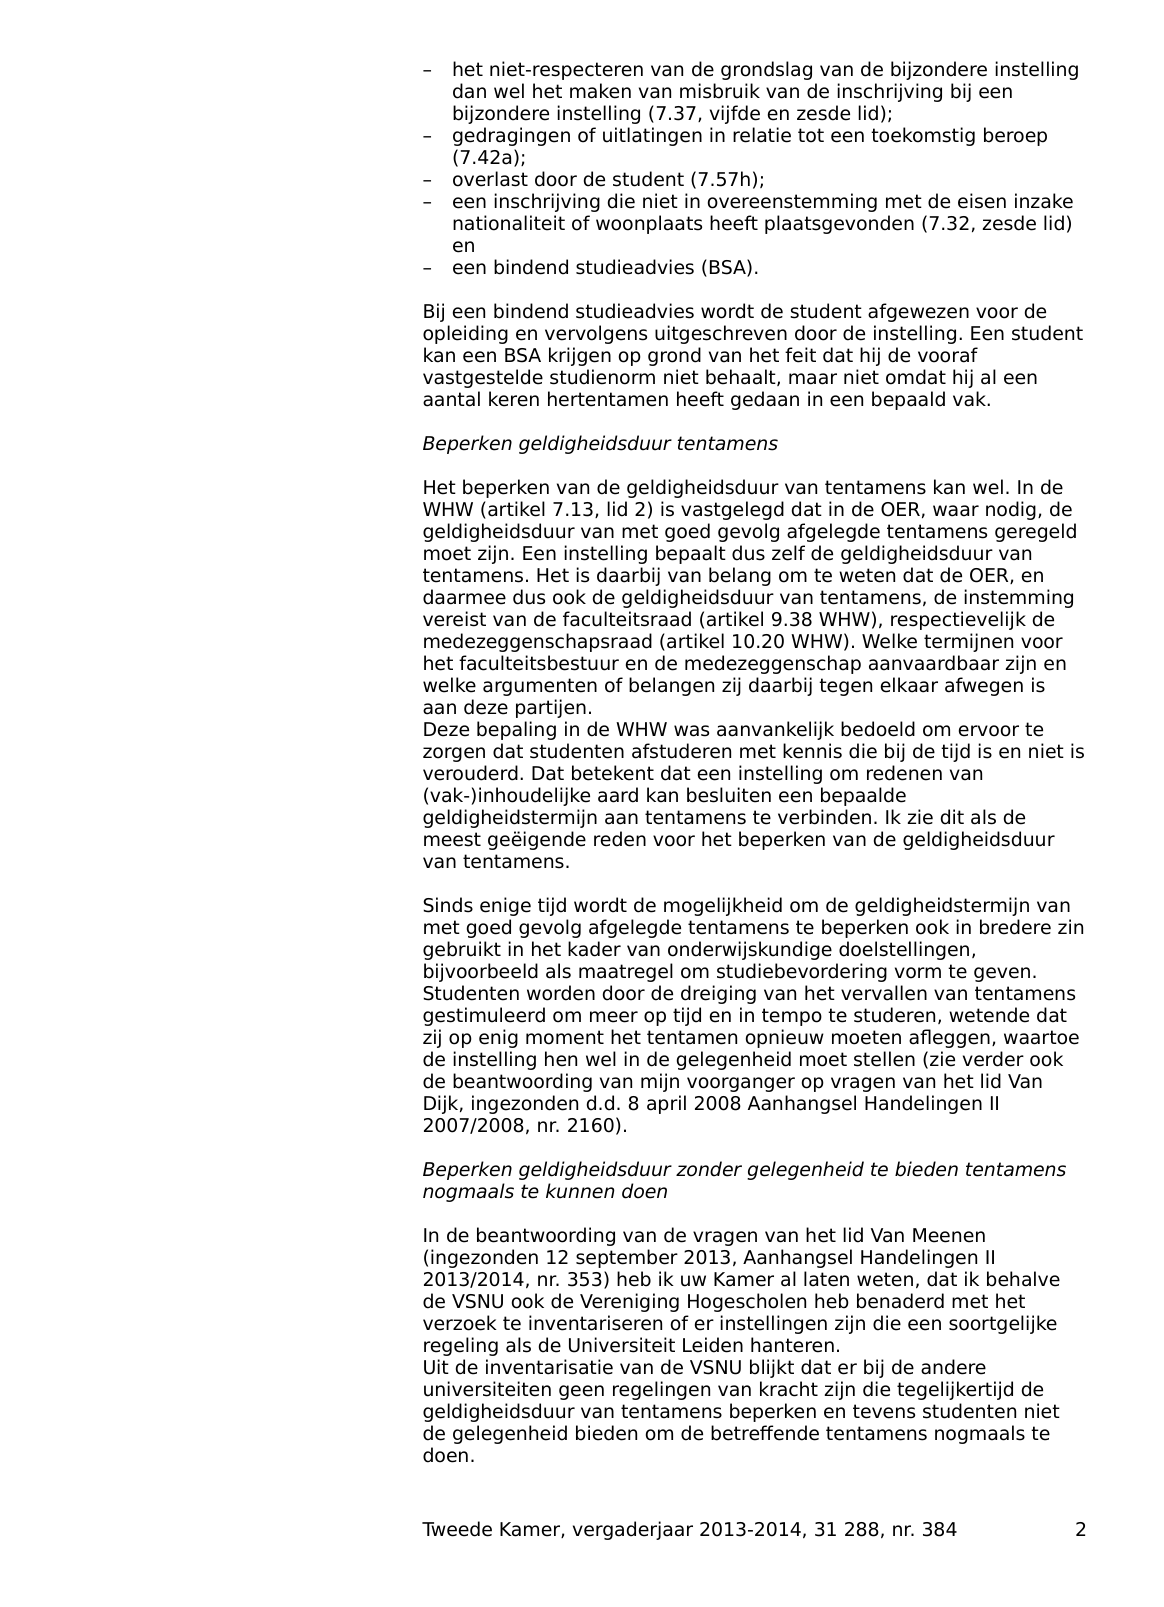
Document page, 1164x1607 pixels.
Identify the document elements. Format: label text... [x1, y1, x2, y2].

text Uit de inventarisatie van de VSNU blijkt dat er bij de andere universiteiten geen regelingen van kracht zijn die tegelijkertijd de geldigheidsduur van tentamens beperken en tevens studenten niet de gelegenheid bieden om de betreffende tentamens nogmaals te doen. [422, 1357, 1087, 1467]
text – een inschrijving die niet in overeenstemming met de eisen inzake nationaliteit of woonplaats heeft plaatsgevonden (7.32, zesde lid) en [422, 191, 1087, 257]
text Bij een bindend studieadvies wordt de student afgewezen voor de opleiding en vervolgens uitgeschreven door de instelling. Een student kan een BSA krijgen op grond van het feit dat hij de vooraf vastgestelde studienorm niet behaalt, maar niet omdat hij al een aantal keren hertentamen heeft gedaan in een bepaald vak. [422, 301, 1087, 411]
text – een bindend studieadvies (BSA). [422, 257, 1087, 279]
text – gedragingen of uitlatingen in relatie tot een toekomstig beroep (7.42a); [422, 125, 1087, 169]
text – het niet-respecteren van de grondslag van de bijzondere instelling dan wel het maken van misbruik van de inschrijving bij een bijzondere instelling (7.37, vijfde en zesde lid); [422, 59, 1087, 125]
text In de beantwoording van de vragen van het lid Van Meenen (ingezonden 12 september 2013, Aanhangsel Handelingen II 2013/2014, nr. 353) heb ik uw Kamer al laten weten, dat ik behalve de VSNU ook de Vereniging Hogescholen heb benaderd met het verzoek te inventariseren of er instellingen zijn die een soortgelijke regeling als de Universiteit Leiden hanteren. [422, 1225, 1087, 1357]
subtitle Beperken geldigheidsduur tentamens [422, 433, 1087, 455]
text Het beperken van de geldigheidsduur van tentamens kan wel. In de WHW (artikel 7.13, lid 2) is vastgelegd dat in de OER, waar nodig, de geldigheidsduur van met goed gevolg afgelegde tentamens geregeld moet zijn. Een instelling bepaalt dus zelf de geldigheidsduur van tentamens. Het is daarbij van belang om te weten dat de OER, en daarmee dus ook de geldigheidsduur van tentamens, de instemming vereist van de faculteitsraad (artikel 9.38 WHW), respectievelijk de medezeggenschapsraad (artikel 10.20 WHW). Welke termijnen voor het faculteitsbestuur en de medezeggenschap aanvaardbaar zijn en welke argumenten of belangen zij daarbij tegen elkaar afwegen is aan deze partijen. [422, 477, 1087, 719]
text – overlast door de student (7.57h); [422, 169, 1087, 191]
text Sinds enige tijd wordt de mogelijkheid om de geldigheidstermijn van met goed gevolg afgelegde tentamens te beperken ook in bredere zin gebruikt in het kader van onderwijskundige doelstellingen, bijvoorbeeld als maatregel om studiebevordering vorm te geven. Studenten worden door de dreiging van het vervallen van tentamens gestimuleerd om meer op tijd en in tempo te studeren, wetende dat zij op enig moment het tentamen opnieuw moeten afleggen, waartoe de instelling hen wel in de gelegenheid moet stellen (zie verder ook de beantwoording van mijn voorganger op vragen van het lid Van Dijk, ingezonden d.d. 8 april 2008 Aanhangsel Handelingen II 2007/2008, nr. 2160). [422, 895, 1087, 1137]
text Deze bepaling in de WHW was aanvankelijk bedoeld om ervoor te zorgen dat studenten afstuderen met kennis die bij de tijd is en niet is verouderd. Dat betekent dat een instelling om redenen van (vak-)inhoudelijke aard kan besluiten een bepaalde geldigheidstermijn aan tentamens te verbinden. Ik zie dit als de meest geëigende reden voor het beperken van de geldigheidsduur van tentamens. [422, 719, 1087, 873]
subtitle Beperken geldigheidsduur zonder gelegenheid te bieden tentamens nogmaals te kunnen doen [422, 1159, 1087, 1203]
